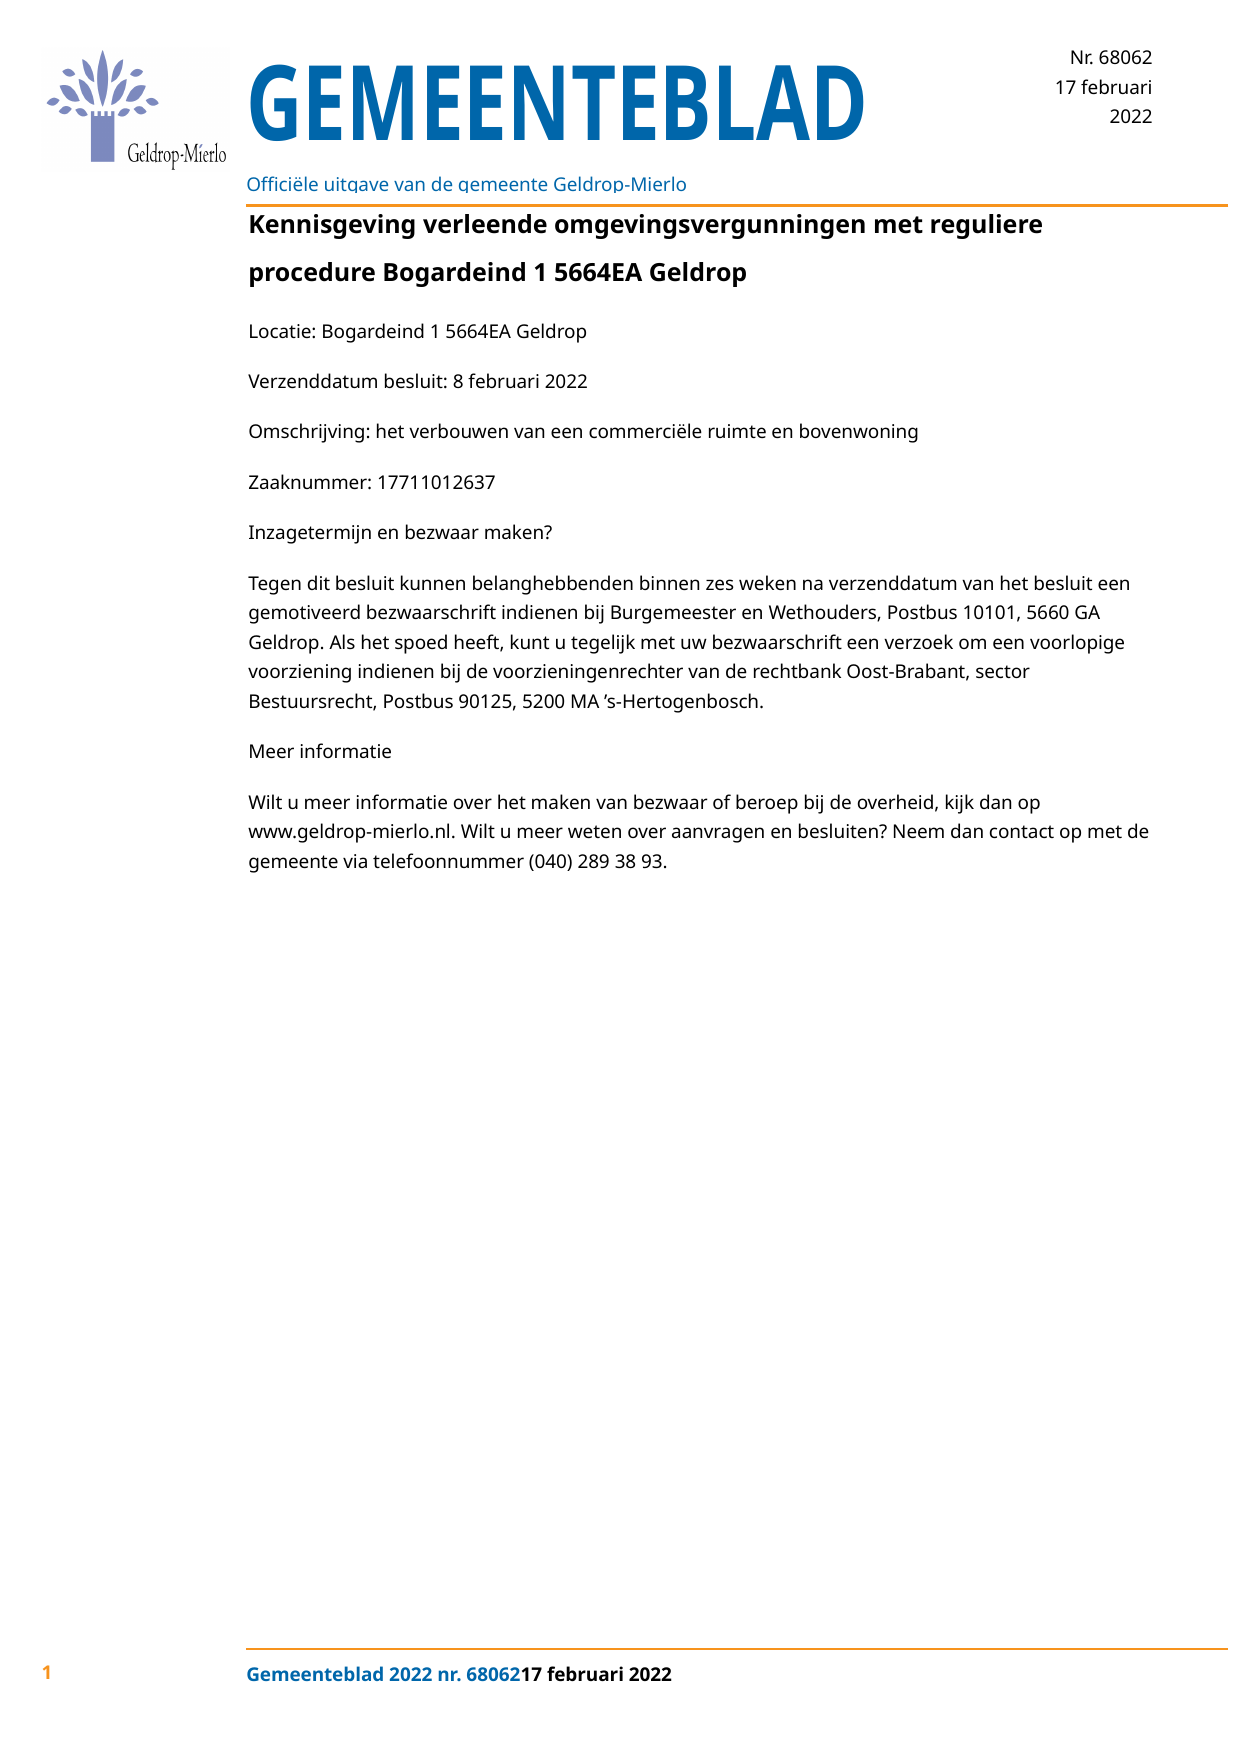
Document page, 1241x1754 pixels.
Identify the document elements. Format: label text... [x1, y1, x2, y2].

text Tegen dit besluit kunnen belanghebbenden binnen zes weken na verzenddatum van het besluit een gemotiveerd bezwaarschrift indienen bij Burgemeester en Wethouders, Postbus 10101, 5660 GA Geldrop. Als het spoed heeft, kunt u tegelijk met uw bezwaarschrift een verzoek om een voorlopige voorziening indienen bij de voorzieningenrechter van de rechtbank Oost-Brabant, sector Bestuursrecht, Postbus 90125, 5200 MA ’s-Hertogenbosch. [248, 570, 1152, 714]
text Locatie: Bogardeind 1 5664EA Geldrop [248, 318, 1152, 344]
text Verzenddatum besluit: 8 februari 2022 [248, 368, 1152, 394]
text Inzagetermijn en bezwaar maken? [248, 519, 1152, 545]
text Omschrijving: het verbouwen van een commerciële ruimte en bovenwoning [248, 419, 1152, 444]
text Kennisgeving verleende omgevingsvergunningen met reguliere procedure Bogardeind 1 5664EA Geldrop [248, 207, 1152, 288]
text Wilt u meer informatie over het maken van bezwaar of beroep bij de overheid, kijk dan op www.geldrop-mierlo.nl. Wilt u meer weten over aanvragen en besluiten? Neem dan contact op met de gemeente via telefoonnummer (040) 289 38 93. [248, 789, 1152, 874]
text Zaaknummer: 17711012637 [248, 469, 1152, 495]
picture [41, 47, 231, 172]
text Meer informatie [248, 739, 1152, 764]
